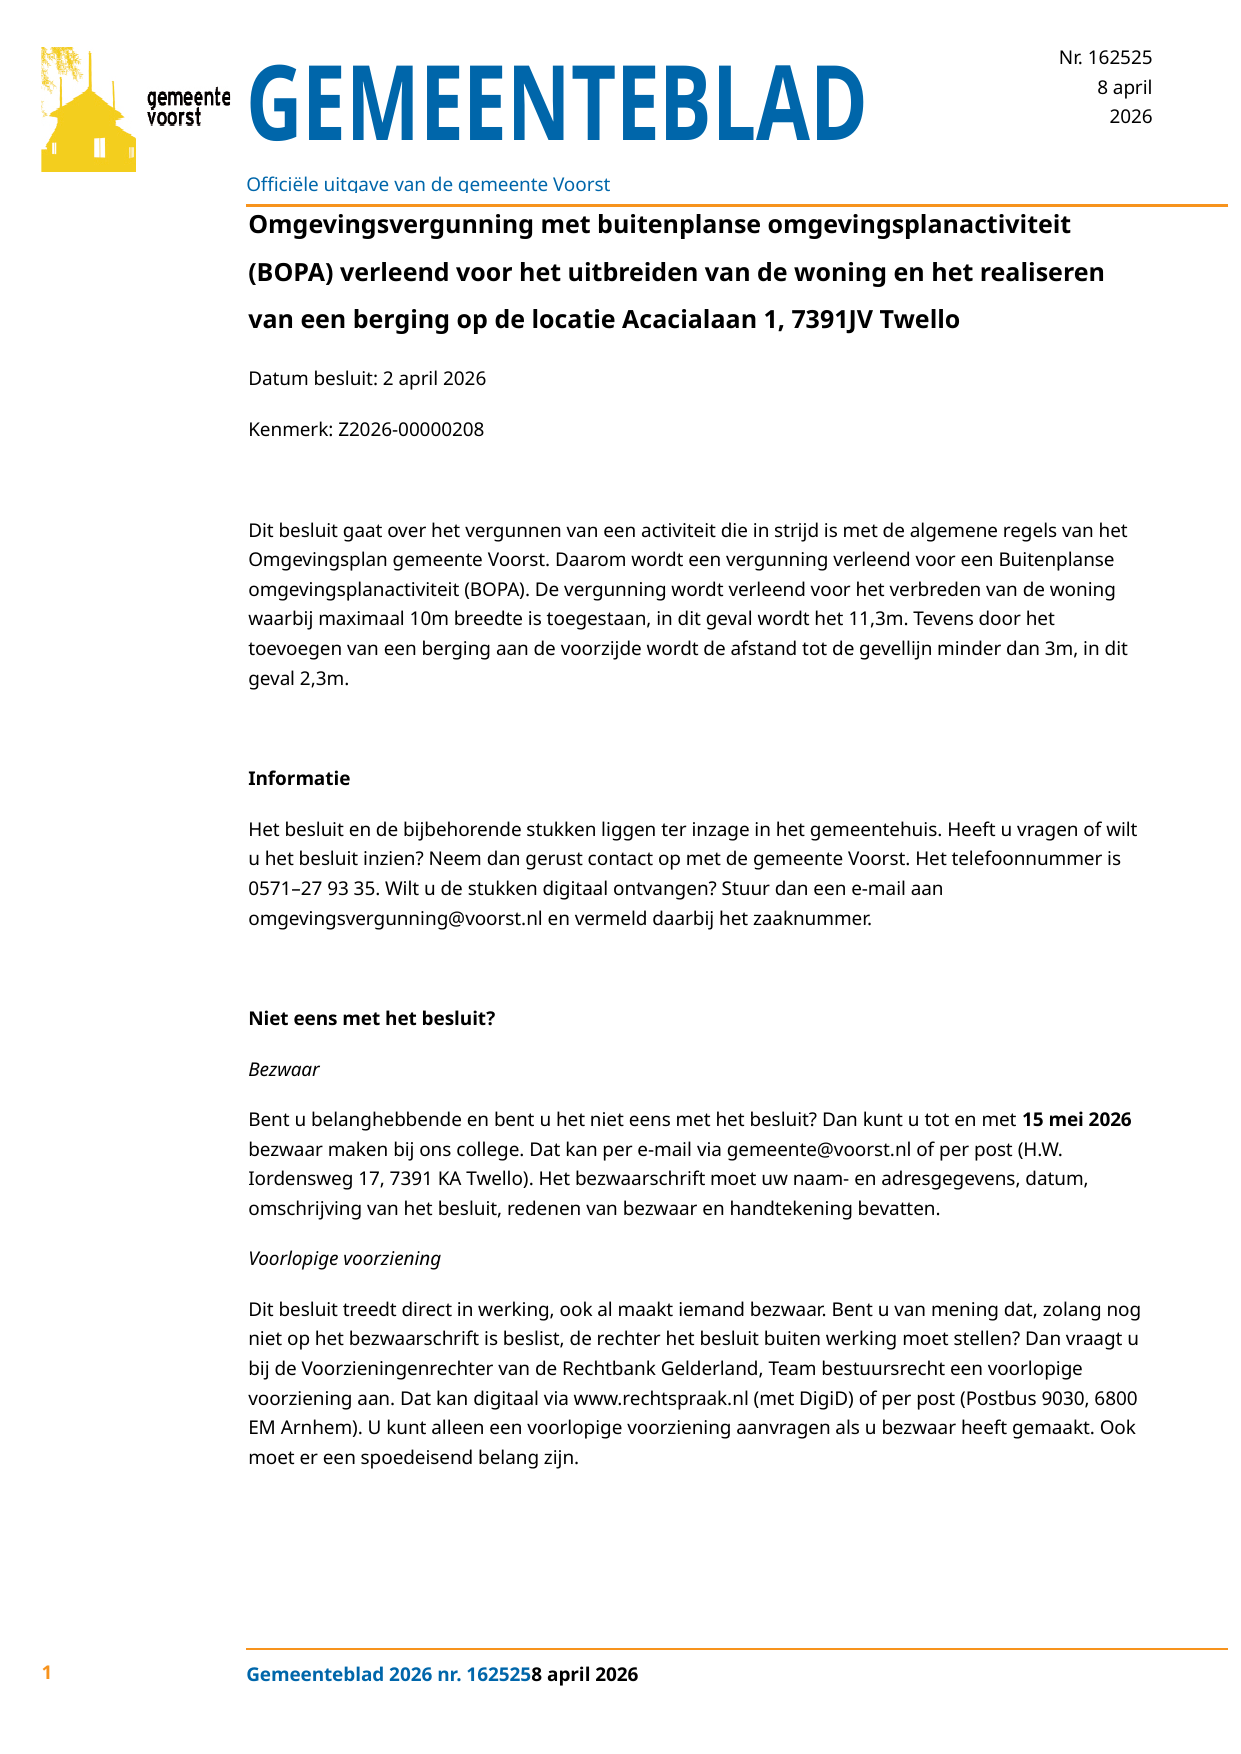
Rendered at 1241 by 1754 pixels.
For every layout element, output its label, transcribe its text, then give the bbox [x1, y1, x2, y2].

text Het besluit en de bijbehorende stukken liggen ter inzage in het gemeentehuis. Heeft u vragen of wilt u het besluit inzien? Neem dan gerust contact op met de gemeente Voorst. Het telefoonnummer is 0571–27 93 35. Wilt u de stukken digitaal ontvangen? Stuur dan een e-mail aan omgevingsvergunning@voorst.nl en vermeld daarbij het zaaknummer. [248, 816, 1152, 930]
text Bent u belanghebbende en bent u het niet eens met het besluit? Dan kunt u tot en met 15 mei 2026 bezwaar maken bij ons college. Dat kan per e-mail via gemeente@voorst.nl of per post (H.W. Iordensweg 17, 7391 KA Twello). Het bezwaarschrift moet uw naam- en adresgegevens, datum, omschrijving van het besluit, redenen van bezwaar en handtekening bevatten. [248, 1106, 1152, 1221]
picture [41, 47, 231, 172]
text Voorlopige voorziening [248, 1246, 1152, 1271]
text Dit besluit gaat over het vergunnen van een activiteit die in strijd is met de algemene regels van het Omgevingsplan gemeente Voorst. Daarom wordt een vergunning verleend voor een Buitenplanse omgevingsplanactiviteit (BOPA). De vergunning wordt verleend voor het verbreden van de woning waarbij maximaal 10m breedte is toegestaan, in dit geval wordt het 11,3m. Tevens door het toevoegen van een berging aan de voorzijde wordt de afstand tot de gevellijn minder dan 3m, in dit geval 2,3m. [248, 517, 1152, 690]
text Bezwaar [248, 1056, 1152, 1082]
text Datum besluit: 2 april 2026 [248, 366, 1152, 391]
text Niet eens met het besluit? [248, 1006, 1152, 1031]
text Kenmerk: Z2026-00000208 [248, 416, 1152, 442]
text Dit besluit treedt direct in werking, ook al maakt iemand bezwaar. Bent u van mening dat, zolang nog niet op het bezwaarschrift is beslist, de rechter het besluit buiten werking moet stellen? Dan vraagt u bij de Voorzieningenrechter van de Rechtbank Gelderland, Team bestuursrecht een voorlopige voorziening aan. Dat kan digitaal via www.rechtspraak.nl (met DigiD) of per post (Postbus 9030, 6800 EM Arnhem). U kunt alleen een voorlopige voorziening aanvragen als u bezwaar heeft gemaakt. Ook moet er een spoedeisend belang zijn. [248, 1296, 1152, 1469]
text Informatie [248, 766, 1152, 791]
text Omgevingsvergunning met buitenplanse omgevingsplanactiviteit (BOPA) verleend voor het uitbreiden van de woning en het realiseren van een berging op de locatie Acacialaan 1, 7391JV Twello [248, 207, 1152, 336]
